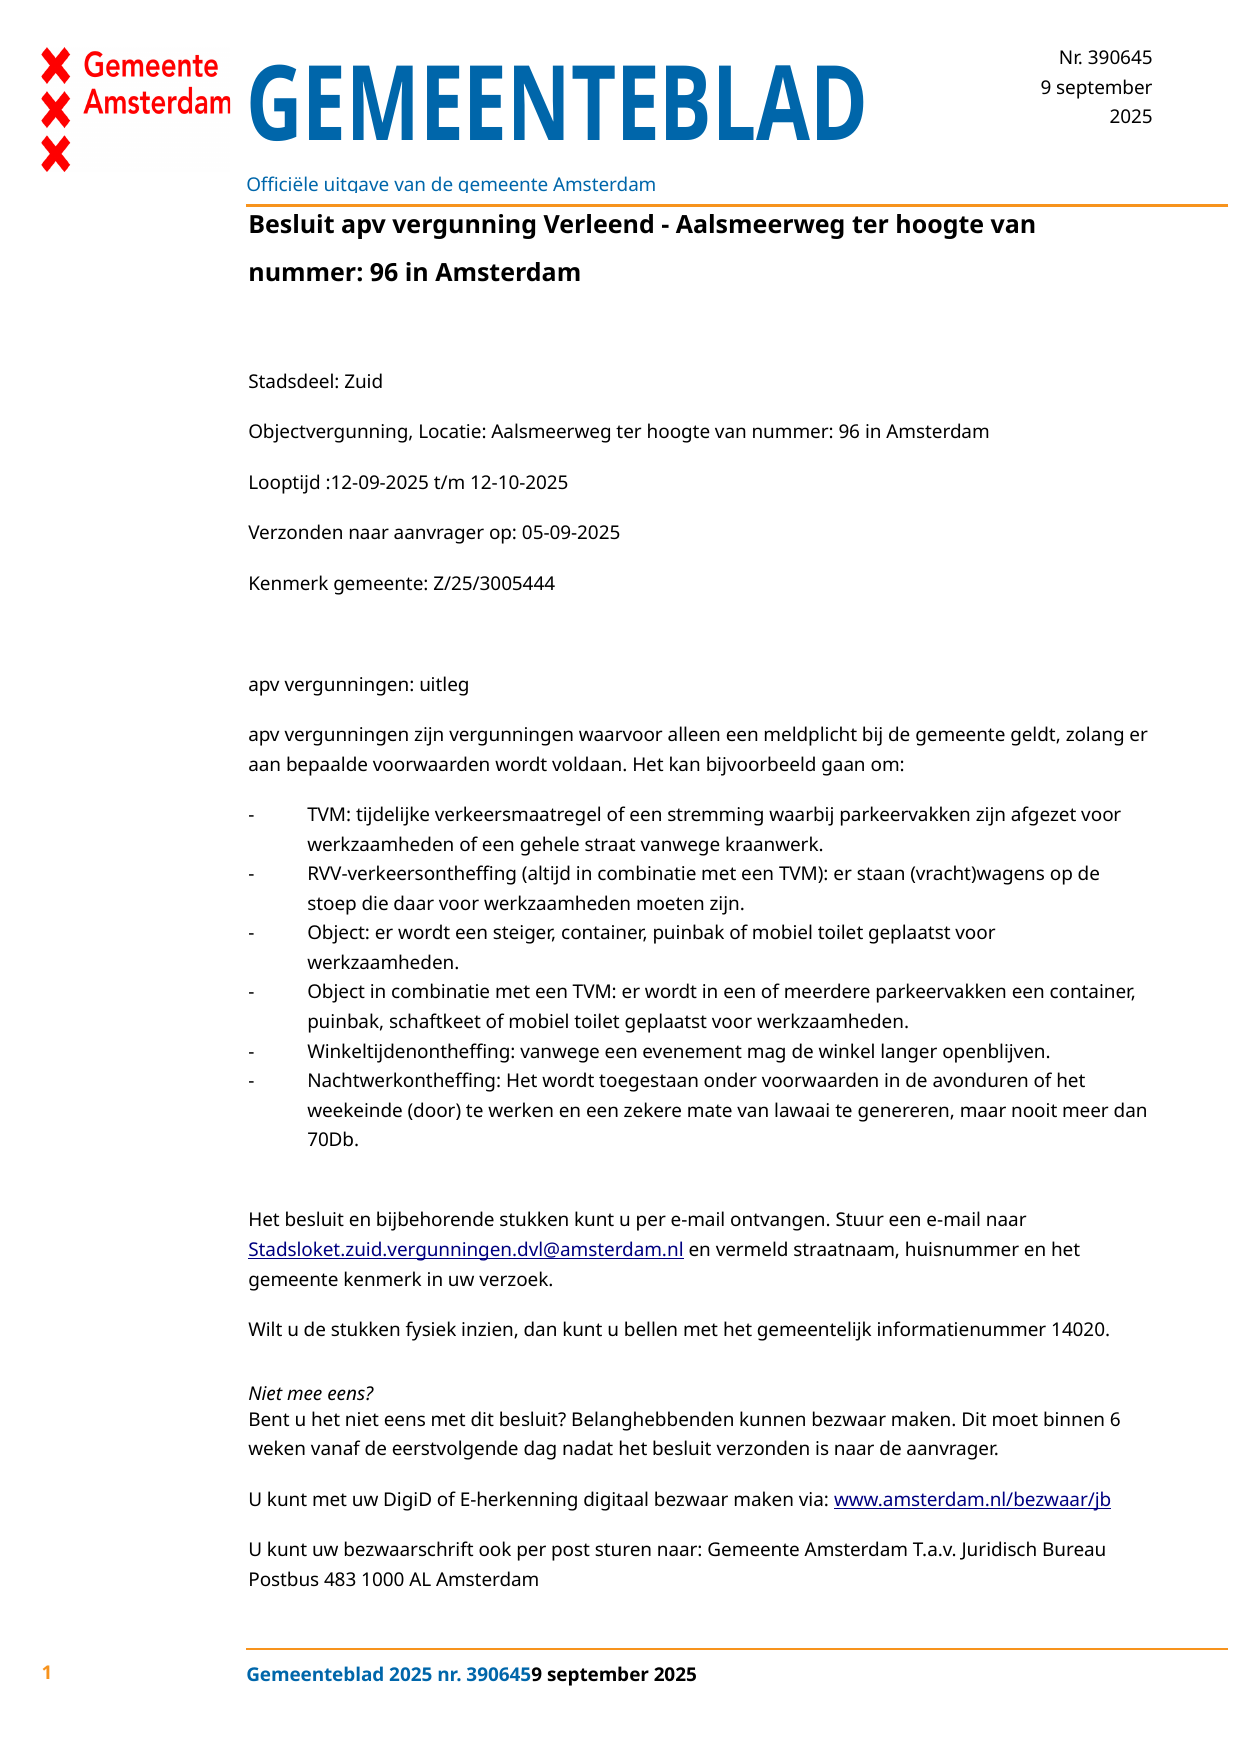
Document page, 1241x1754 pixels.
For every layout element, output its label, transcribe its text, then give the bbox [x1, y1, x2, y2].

text apv vergunningen: uitleg [248, 671, 1152, 697]
text Bent u het niet eens met dit besluit? Belanghebbenden kunnen bezwaar maken. Dit moet binnen 6 weken vanaf de eerstvolgende dag nadat het besluit verzonden is naar de aanvrager. [248, 1406, 1152, 1461]
text apv vergunningen zijn vergunningen waarvoor alleen een meldplicht bij de gemeente geldt, zolang er aan bepaalde voorwaarden wordt voldaan. Het kan bijvoorbeeld gaan om: [248, 721, 1152, 777]
text Verzonden naar aanvrager op: 05-09-2025 [248, 519, 1152, 545]
text Het besluit en bijbehorende stukken kunt u per e-mail ontvangen. Stuur een e-mail naar Stadsloket.zuid.vergunningen.dvl@amsterdam.nl en vermeld straatnaam, huisnummer en het gemeente kenmerk in uw verzoek. [248, 1207, 1152, 1292]
text U kunt uw bezwaarschrift ook per post sturen naar: Gemeente Amsterdam T.a.v. Juridisch Bureau Postbus 483 1000 AL Amsterdam [248, 1536, 1152, 1592]
text Besluit apv vergunning Verleend - Aalsmeerweg ter hoogte van nummer: 96 in Amsterdam [248, 207, 1152, 288]
list Nachtwerkontheffing: Het wordt toegestaan onder voorwaarden in de avonduren of het weekeinde (door) te werken en een zekere mate van lawaai te genereren, maar nooit meer dan 70Db. [248, 1067, 1152, 1152]
list Winkeltijdenontheffing: vanwege een evenement mag de winkel langer openblijven. [248, 1038, 1152, 1064]
text U kunt met uw DigiD of E-herkenning digitaal bezwaar maken via: www.amsterdam.nl/bezwaar/jb [248, 1486, 1152, 1512]
list TVM: tijdelijke verkeersmaatregel of een stremming waarbij parkeervakken zijn afgezet voor werkzaamheden of een gehele straat vanwege kraanwerk. [248, 801, 1152, 857]
text Stadsdeel: Zuid [248, 368, 1152, 394]
picture [41, 47, 231, 172]
list Object in combinatie met een TVM: er wordt in een of meerdere parkeervakken een container, puinbak, schaftkeet of mobiel toilet geplaatst voor werkzaamheden. [248, 979, 1152, 1034]
list Object: er wordt een steiger, container, puinbak of mobiel toilet geplaatst voor werkzaamheden. [248, 919, 1152, 975]
text Kenmerk gemeente: Z/25/3005444 [248, 570, 1152, 596]
text Objectvergunning, Locatie: Aalsmeerweg ter hoogte van nummer: 96 in Amsterdam [248, 419, 1152, 444]
text Wilt u de stukken fysiek inzien, dan kunt u bellen met het gemeentelijk informatienummer 14020. [248, 1316, 1152, 1342]
text Looptijd :12-09-2025 t/m 12-10-2025 [248, 469, 1152, 495]
text Niet mee eens? [248, 1380, 1152, 1406]
list RVV-verkeersontheffing (altijd in combinatie met een TVM): er staan (vracht)wagens op de stoep die daar voor werkzaamheden moeten zijn. [248, 860, 1152, 916]
